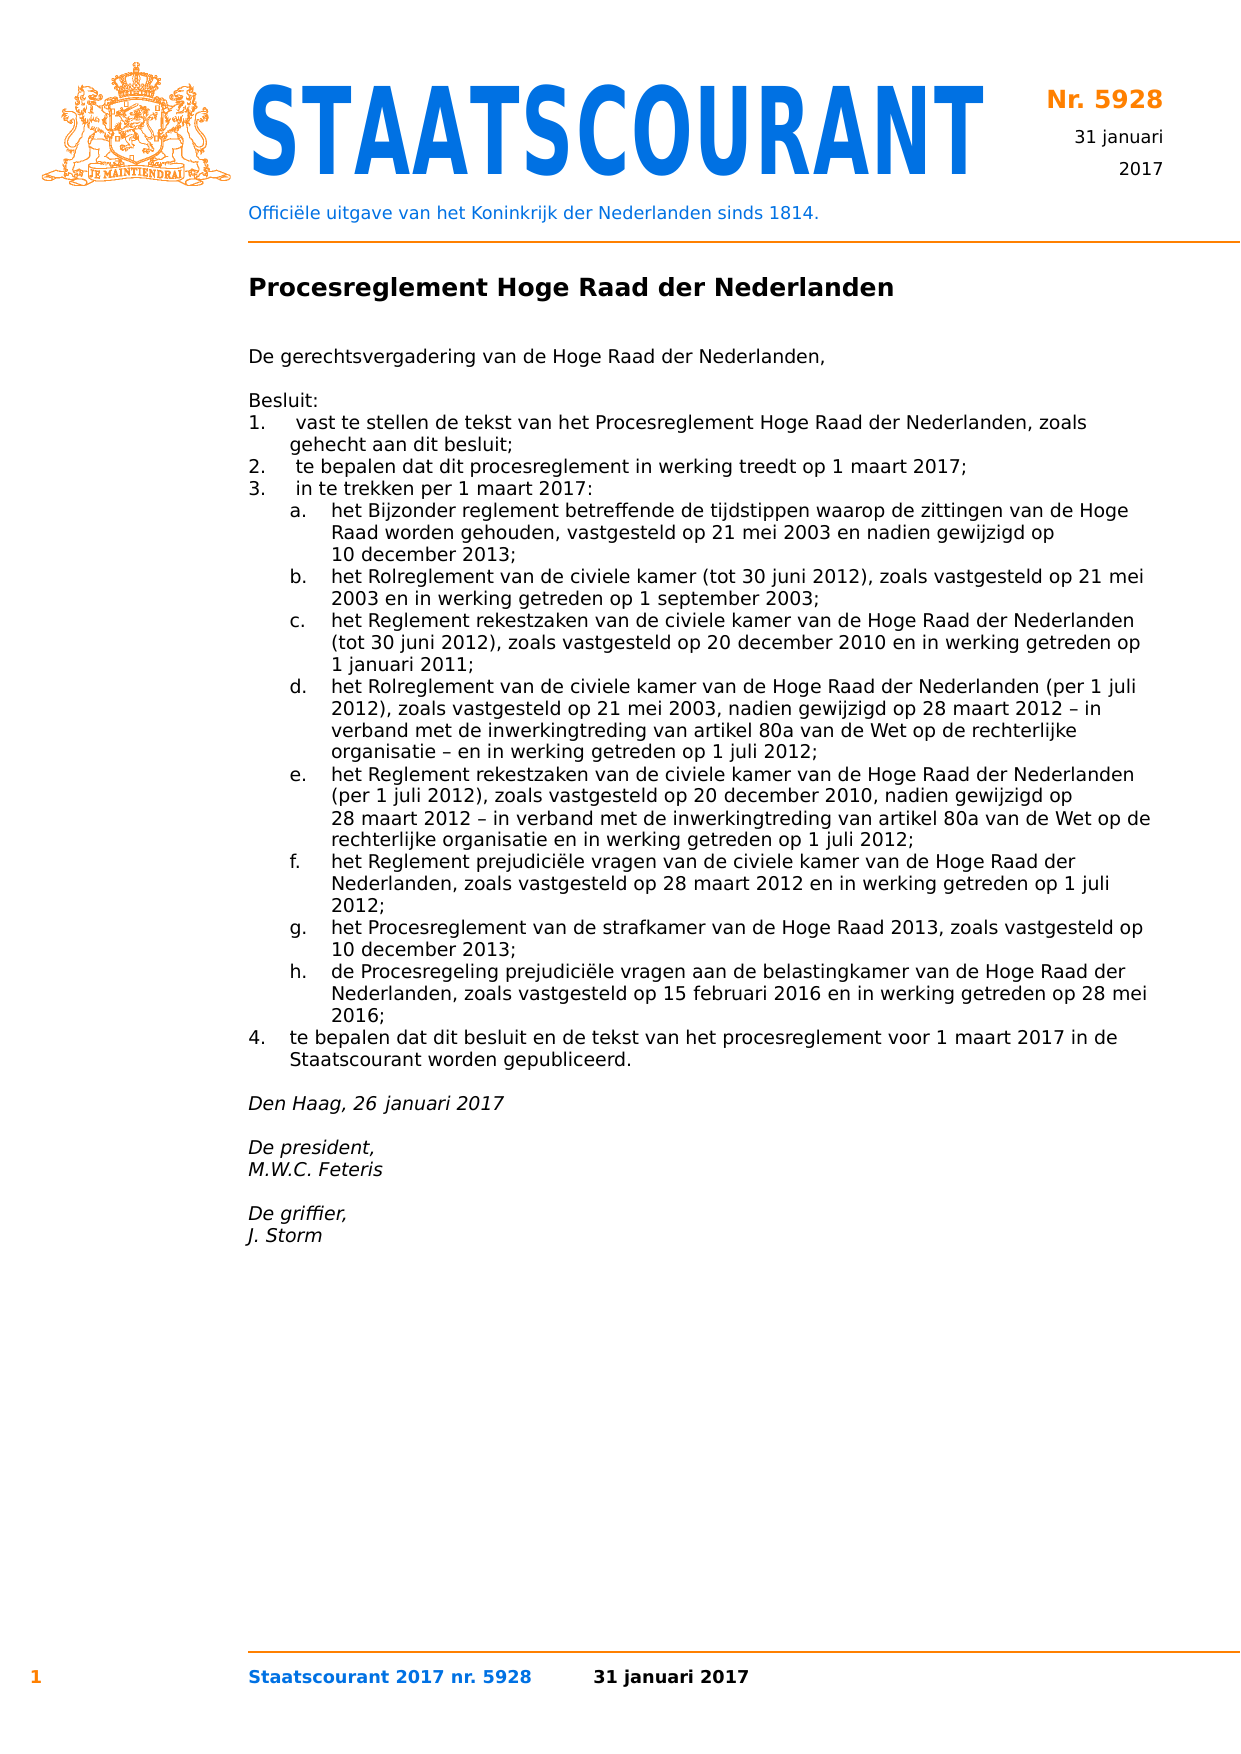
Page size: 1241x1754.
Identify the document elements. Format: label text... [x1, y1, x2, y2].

text d. het Rolreglement van de civiele kamer van de Hoge Raad der Nederlanden (per 1 juli 2012), zoals vastgesteld op 21 mei 2003, nadien gewijzigd op 28 maart 2012 – in verband met de inwerkingtreding van artikel 80a van de Wet op de rechterlijke organisatie – en in werking getreden op 1 juli 2012; [289, 676, 1163, 763]
picture [41, 62, 231, 186]
text e. het Reglement rekestzaken van de civiele kamer van de Hoge Raad der Nederlanden (per 1 juli 2012), zoals vastgesteld op 20 december 2010, nadien gewijzigd op 28 maart 2012 – in verband met de inwerkingtreding van artikel 80a van de Wet op de rechterlijke organisatie en in werking getreden op 1 juli 2012; [289, 763, 1163, 851]
text De president, M.W.C. Feteris [248, 1137, 1163, 1181]
text Den Haag, 26 januari 2017 [248, 1093, 1163, 1115]
text 1. vast te stellen de tekst van het Procesreglement Hoge Raad der Nederlanden, zoals gehecht aan dit besluit; [248, 412, 1163, 456]
text a. het Bijzonder reglement betreffende de tijdstippen waarop de zittingen van de Hoge Raad worden gehouden, vastgesteld op 21 mei 2003 en nadien gewijzigd op 10 december 2013; [289, 500, 1163, 566]
text 3. in te trekken per 1 maart 2017: [248, 478, 1163, 500]
text De griffier, J. Storm [248, 1203, 1163, 1247]
text 4. te bepalen dat dit besluit en de tekst van het procesreglement voor 1 maart 2017 in de Staatscourant worden gepubliceerd. [248, 1027, 1163, 1071]
text h. de Procesregeling prejudiciële vragen aan de belastingkamer van de Hoge Raad der Nederlanden, zoals vastgesteld op 15 februari 2016 en in werking getreden op 28 mei 2016; [289, 961, 1163, 1027]
text c. het Reglement rekestzaken van de civiele kamer van de Hoge Raad der Nederlanden (tot 30 juni 2012), zoals vastgesteld op 20 december 2010 en in werking getreden op 1 januari 2011; [289, 609, 1163, 676]
text b. het Rolreglement van de civiele kamer (tot 30 juni 2012), zoals vastgesteld op 21 mei 2003 en in werking getreden op 1 september 2003; [289, 566, 1163, 609]
table_header Nr. 5928 [998, 62, 1240, 121]
table_cell 2017 [998, 153, 1240, 203]
text Besluit: [248, 390, 1163, 412]
subtitle Procesreglement Hoge Raad der Nederlanden [248, 273, 1163, 302]
text 2. te bepalen dat dit procesreglement in werking treedt op 1 maart 2017; [248, 456, 1163, 478]
table_cell 31 januari [998, 121, 1240, 153]
text g. het Procesreglement van de strafkamer van de Hoge Raad 2013, zoals vastgesteld op 10 december 2013; [289, 917, 1163, 961]
text f. het Reglement prejudiciële vragen van de civiele kamer van de Hoge Raad der Nederlanden, zoals vastgesteld op 28 maart 2012 en in werking getreden op 1 juli 2012; [289, 851, 1163, 917]
text De gerechtsvergadering van de Hoge Raad der Nederlanden, [248, 346, 1163, 368]
table_header STAATSCOURANT [248, 62, 998, 203]
table_cell Officiële uitgave van het Koninkrijk der Nederlanden sinds 1814. [248, 203, 1240, 241]
table_header [25, 62, 248, 241]
